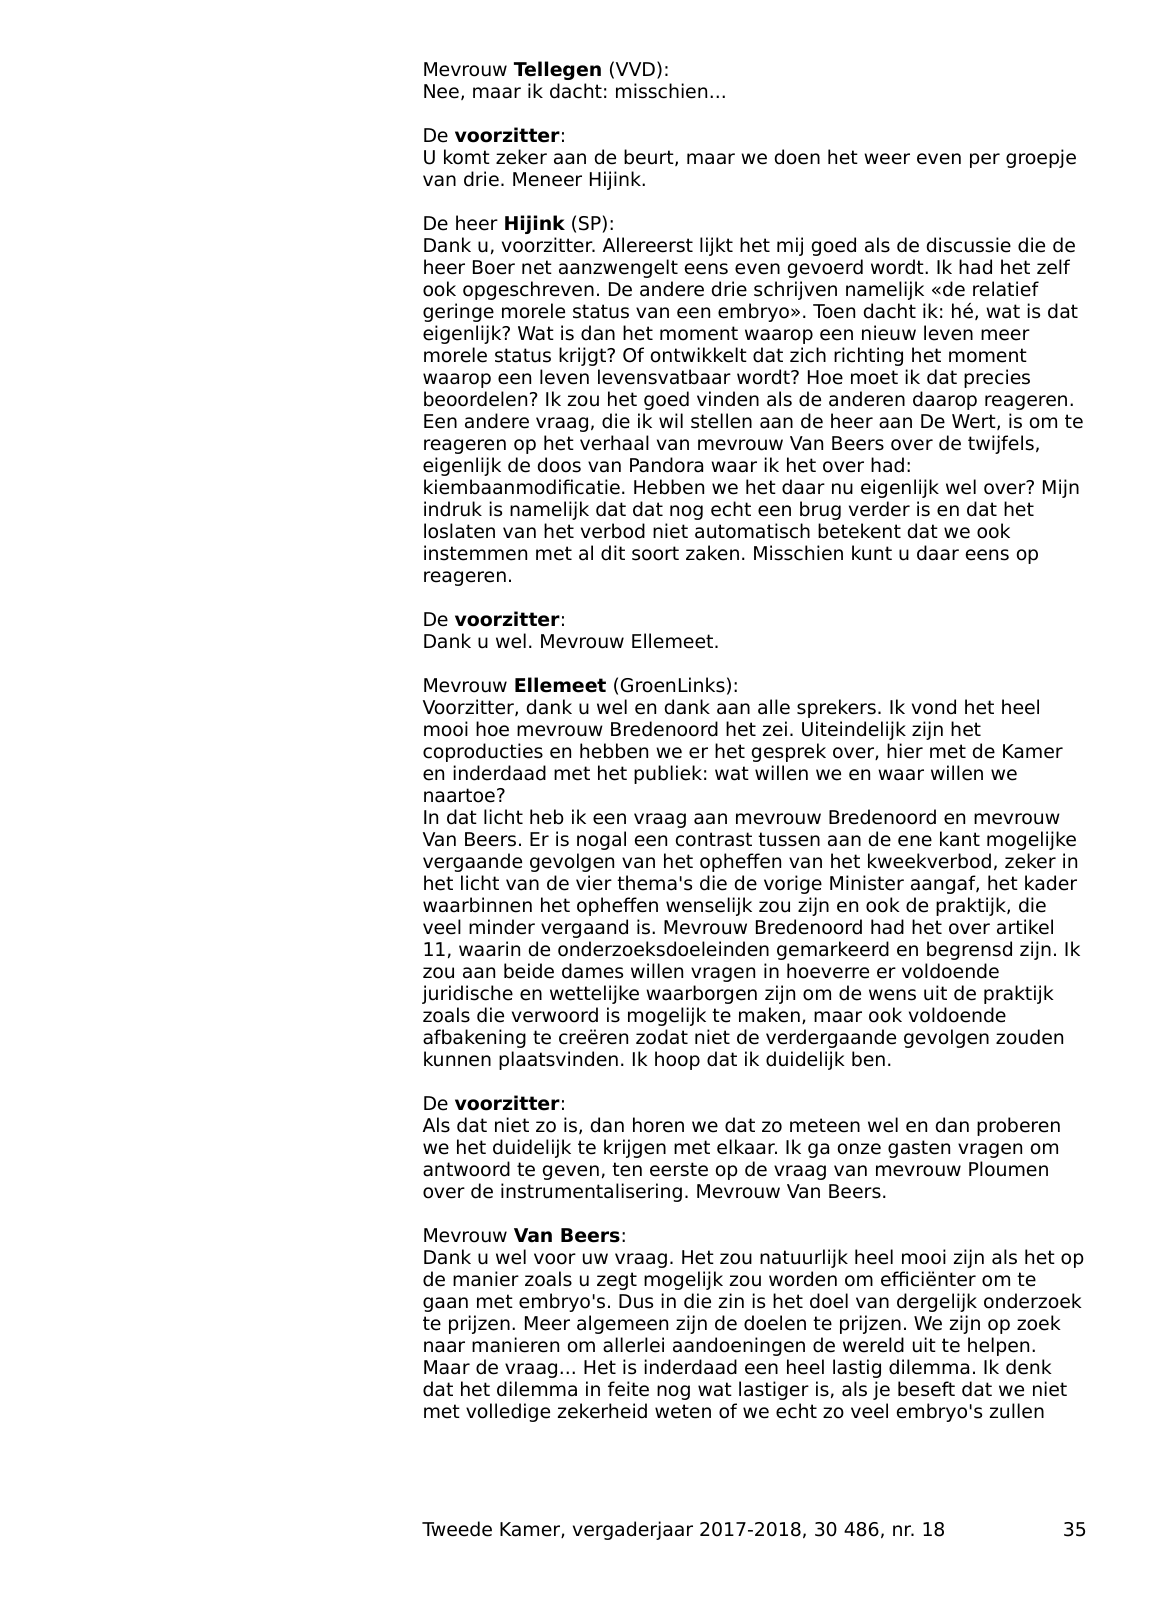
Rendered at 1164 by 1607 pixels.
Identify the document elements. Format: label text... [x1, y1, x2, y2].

text In dat licht heb ik een vraag aan mevrouw Bredenoord en mevrouw Van Beers. Er is nogal een contrast tussen aan de ene kant mogelijke vergaande gevolgen van het opheffen van het kweekverbod, zeker in het licht van de vier thema's die de vorige Minister aangaf, het kader waarbinnen het opheffen wenselijk zou zijn en ook de praktijk, die veel minder vergaand is. Mevrouw Bredenoord had het over artikel 11, waarin de onderzoeksdoeleinden gemarkeerd en begrensd zijn. Ik zou aan beide dames willen vragen in hoeverre er voldoende juridische en wettelijke waarborgen zijn om de wens uit de praktijk zoals die verwoord is mogelijk te maken, maar ook voldoende afbakening te creëren zodat niet de verdergaande gevolgen zouden kunnen plaatsvinden. Ik hoop dat ik duidelijk ben. [422, 807, 1087, 1071]
text De voorzitter: [422, 1093, 1087, 1115]
text Mevrouw Tellegen (VVD): [422, 59, 1087, 81]
text Mevrouw Ellemeet (GroenLinks): [422, 675, 1087, 697]
text U komt zeker aan de beurt, maar we doen het weer even per groepje van drie. Meneer Hijink. [422, 147, 1087, 191]
text De voorzitter: [422, 609, 1087, 631]
text Voorzitter, dank u wel en dank aan alle sprekers. Ik vond het heel mooi hoe mevrouw Bredenoord het zei. Uiteindelijk zijn het coproducties en hebben we er het gesprek over, hier met de Kamer en inderdaad met het publiek: wat willen we en waar willen we naartoe? [422, 697, 1087, 807]
text Dank u, voorzitter. Allereerst lijkt het mij goed als de discussie die de heer Boer net aanzwengelt eens even gevoerd wordt. Ik had het zelf ook opgeschreven. De andere drie schrijven namelijk «de relatief geringe morele status van een embryo». Toen dacht ik: hé, wat is dat eigenlijk? Wat is dan het moment waarop een nieuw leven meer morele status krijgt? Of ontwikkelt dat zich richting het moment waarop een leven levensvatbaar wordt? Hoe moet ik dat precies beoordelen? Ik zou het goed vinden als de anderen daarop reageren. [422, 235, 1087, 411]
text Nee, maar ik dacht: misschien... [422, 81, 1087, 103]
text De heer Hijink (SP): [422, 213, 1087, 235]
text Dank u wel voor uw vraag. Het zou natuurlijk heel mooi zijn als het op de manier zoals u zegt mogelijk zou worden om efficiënter om te gaan met embryo's. Dus in die zin is het doel van dergelijk onderzoek te prijzen. Meer algemeen zijn de doelen te prijzen. We zijn op zoek naar manieren om allerlei aandoeningen de wereld uit te helpen. Maar de vraag... Het is inderdaad een heel lastig dilemma. Ik denk dat het dilemma in feite nog wat lastiger is, als je beseft dat we niet met volledige zekerheid weten of we echt zo veel embryo's zullen [422, 1247, 1087, 1423]
text Een andere vraag, die ik wil stellen aan de heer aan De Wert, is om te reageren op het verhaal van mevrouw Van Beers over de twijfels, eigenlijk de doos van Pandora waar ik het over had: kiembaanmodificatie. Hebben we het daar nu eigenlijk wel over? Mijn indruk is namelijk dat dat nog echt een brug verder is en dat het loslaten van het verbod niet automatisch betekent dat we ook instemmen met al dit soort zaken. Misschien kunt u daar eens op reageren. [422, 411, 1087, 587]
text Dank u wel. Mevrouw Ellemeet. [422, 631, 1087, 653]
text Mevrouw Van Beers: [422, 1225, 1087, 1247]
text De voorzitter: [422, 125, 1087, 147]
text Als dat niet zo is, dan horen we dat zo meteen wel en dan proberen we het duidelijk te krijgen met elkaar. Ik ga onze gasten vragen om antwoord te geven, ten eerste op de vraag van mevrouw Ploumen over de instrumentalisering. Mevrouw Van Beers. [422, 1115, 1087, 1203]
